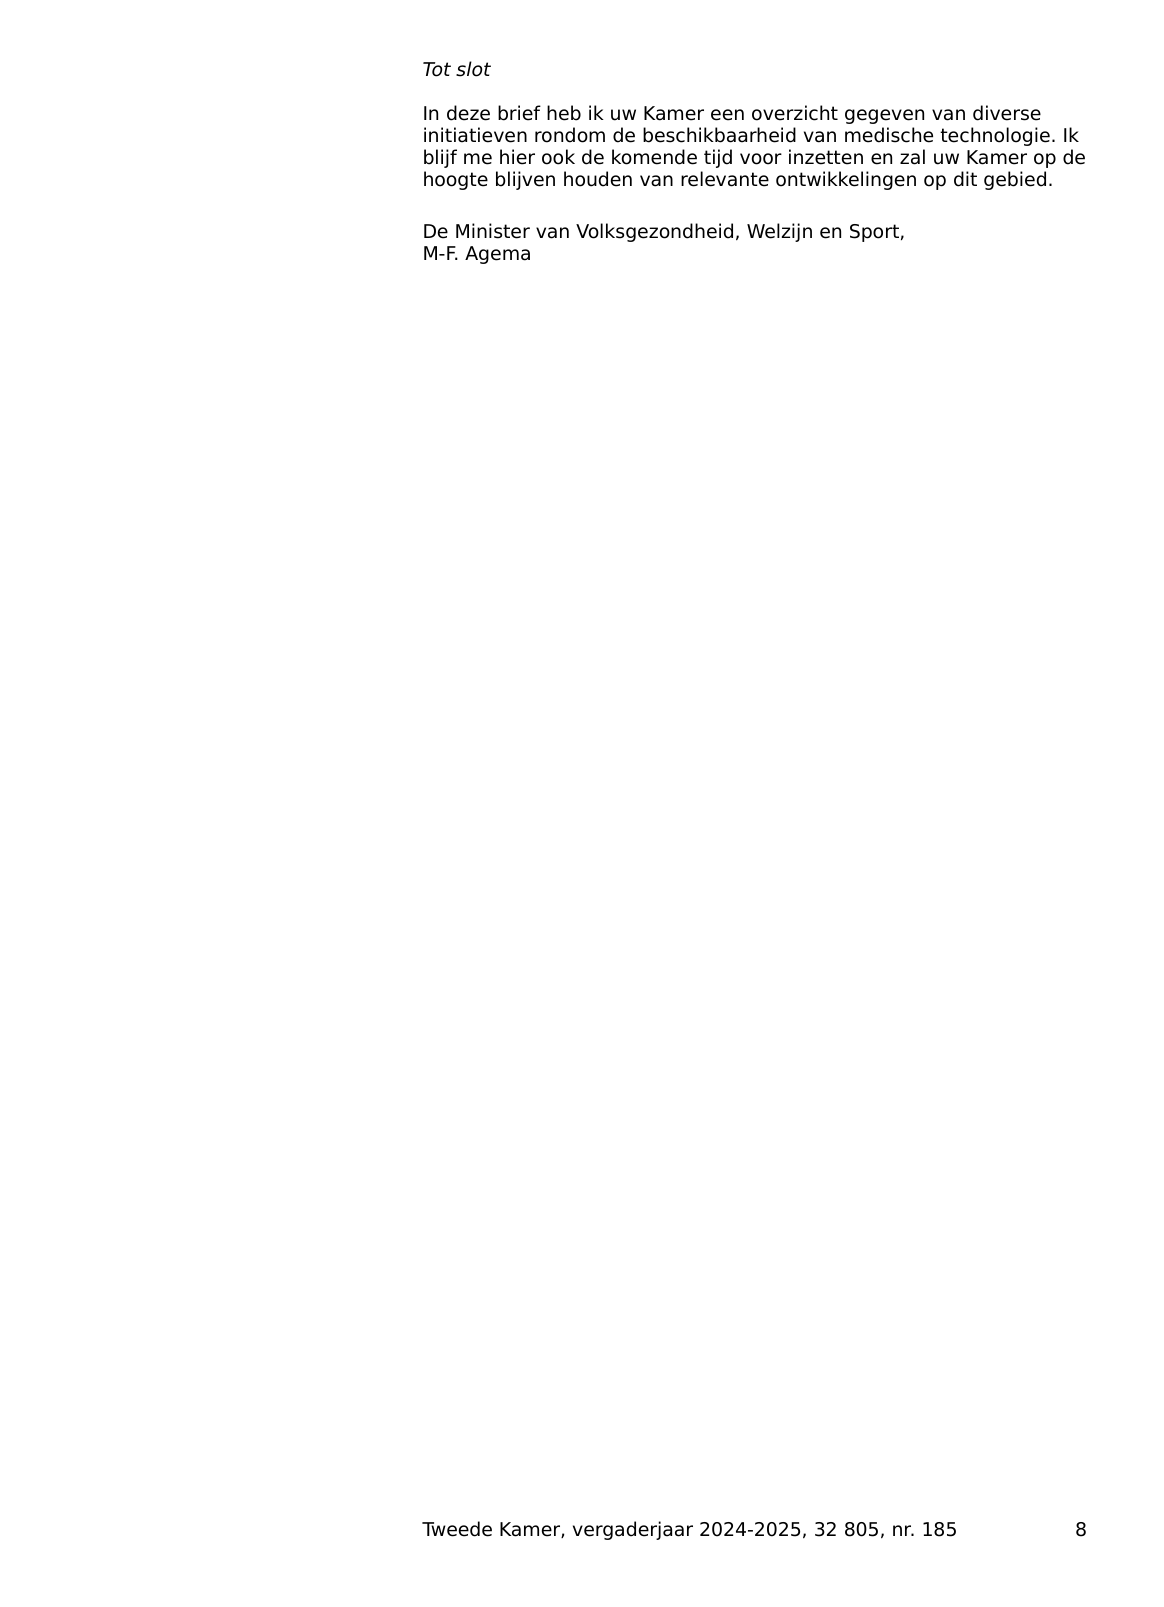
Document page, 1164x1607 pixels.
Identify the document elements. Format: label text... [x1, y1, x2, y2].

text In deze brief heb ik uw Kamer een overzicht gegeven van diverse initiatieven rondom de beschikbaarheid van medische technologie. Ik blijf me hier ook de komende tijd voor inzetten en zal uw Kamer op de hoogte blijven houden van relevante ontwikkelingen op dit gebied. [422, 103, 1087, 191]
subtitle Tot slot [422, 59, 1087, 81]
text De Minister van Volksgezondheid, Welzijn en Sport, M-F. Agema [422, 221, 1087, 265]
